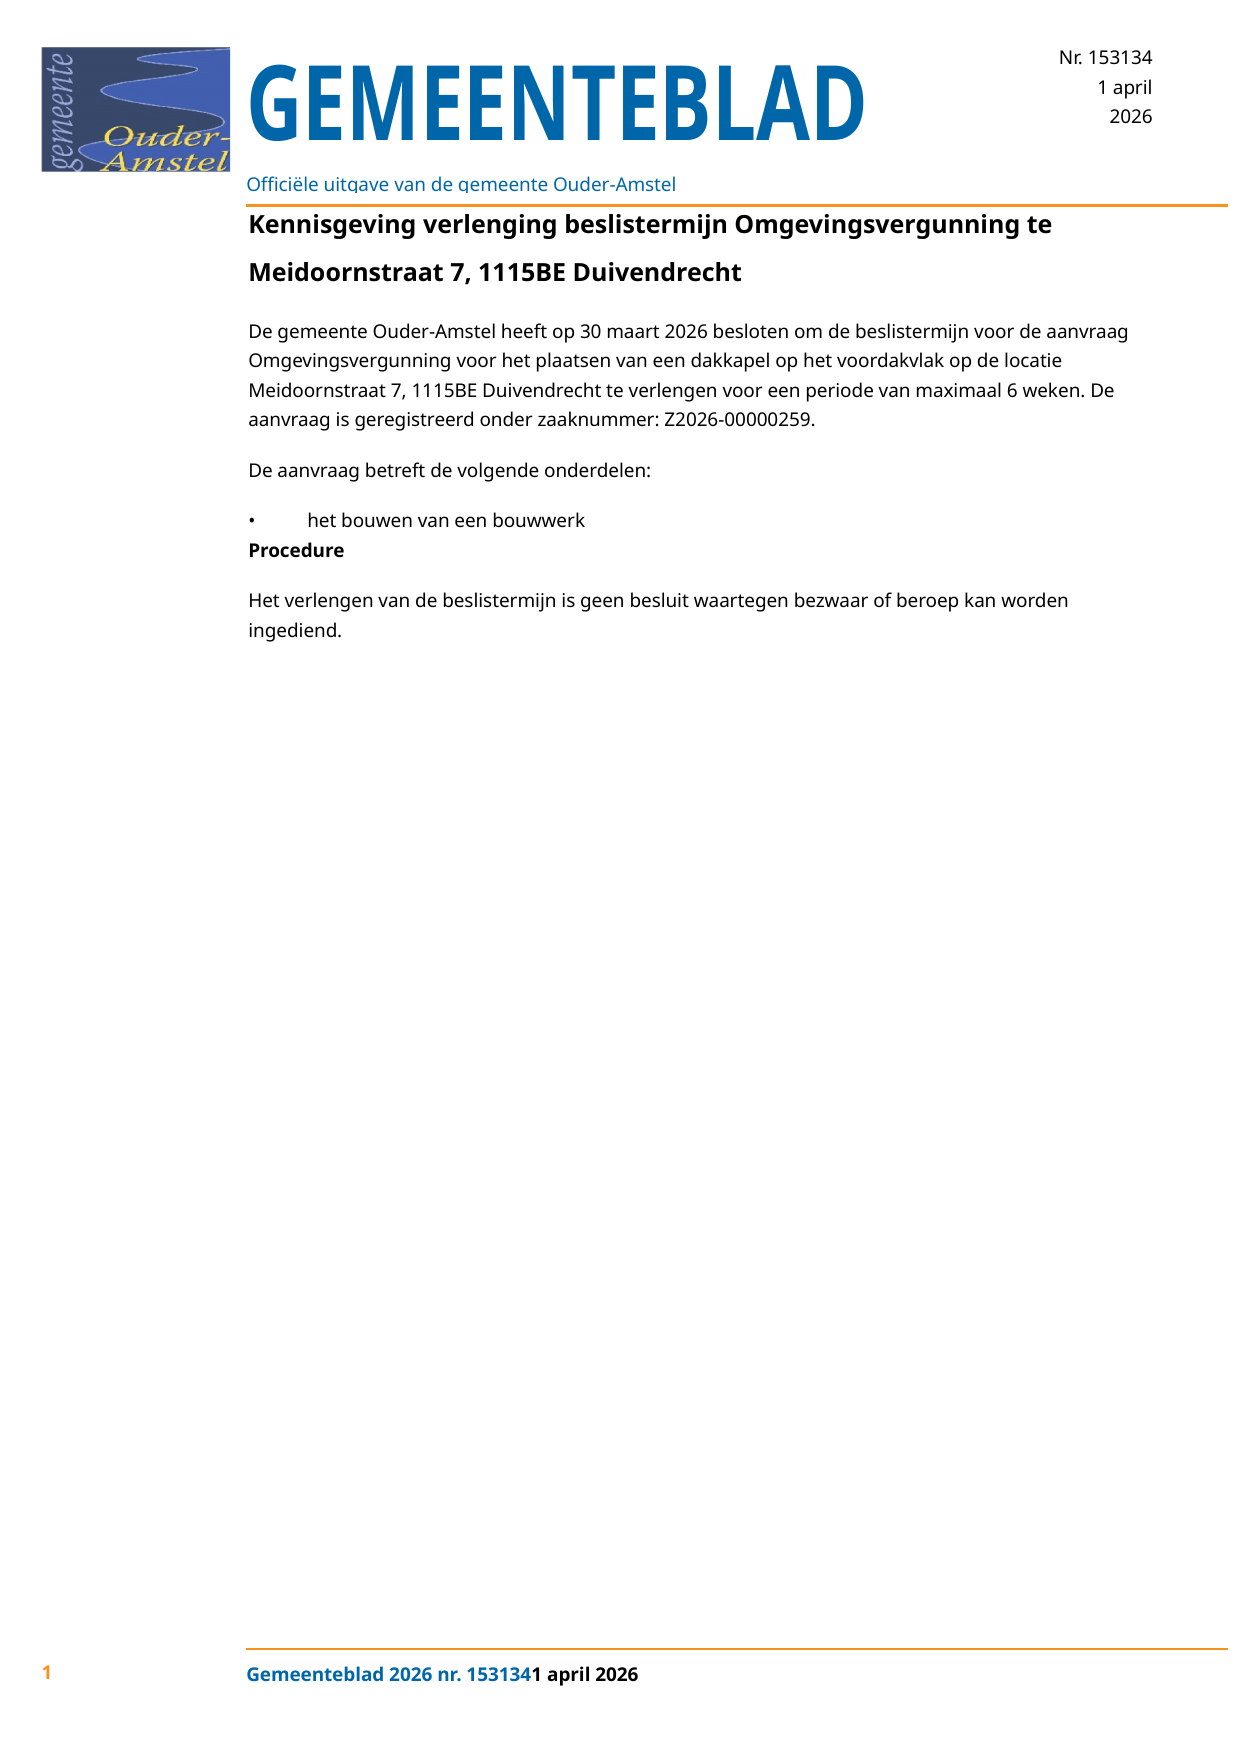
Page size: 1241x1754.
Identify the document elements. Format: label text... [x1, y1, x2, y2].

text Kennisgeving verlenging beslistermijn Omgevingsvergunning te Meidoornstraat 7, 1115BE Duivendrecht [248, 207, 1152, 288]
picture [41, 47, 231, 172]
list het bouwen van een bouwwerk [248, 507, 1152, 533]
text Procedure [248, 537, 1152, 563]
text De aanvraag betreft de volgende onderdelen: [248, 457, 1152, 483]
text Het verlengen van de beslistermijn is geen besluit waartegen bezwaar of beroep kan worden ingediend. [248, 587, 1152, 643]
text De gemeente Ouder-Amstel heeft op 30 maart 2026 besloten om de beslistermijn voor de aanvraag Omgevingsvergunning voor het plaatsen van een dakkapel op het voordakvlak op de locatie Meidoornstraat 7, 1115BE Duivendrecht te verlengen voor een periode van maximaal 6 weken. De aanvraag is geregistreerd onder zaaknummer: Z2026-00000259. [248, 318, 1152, 432]
